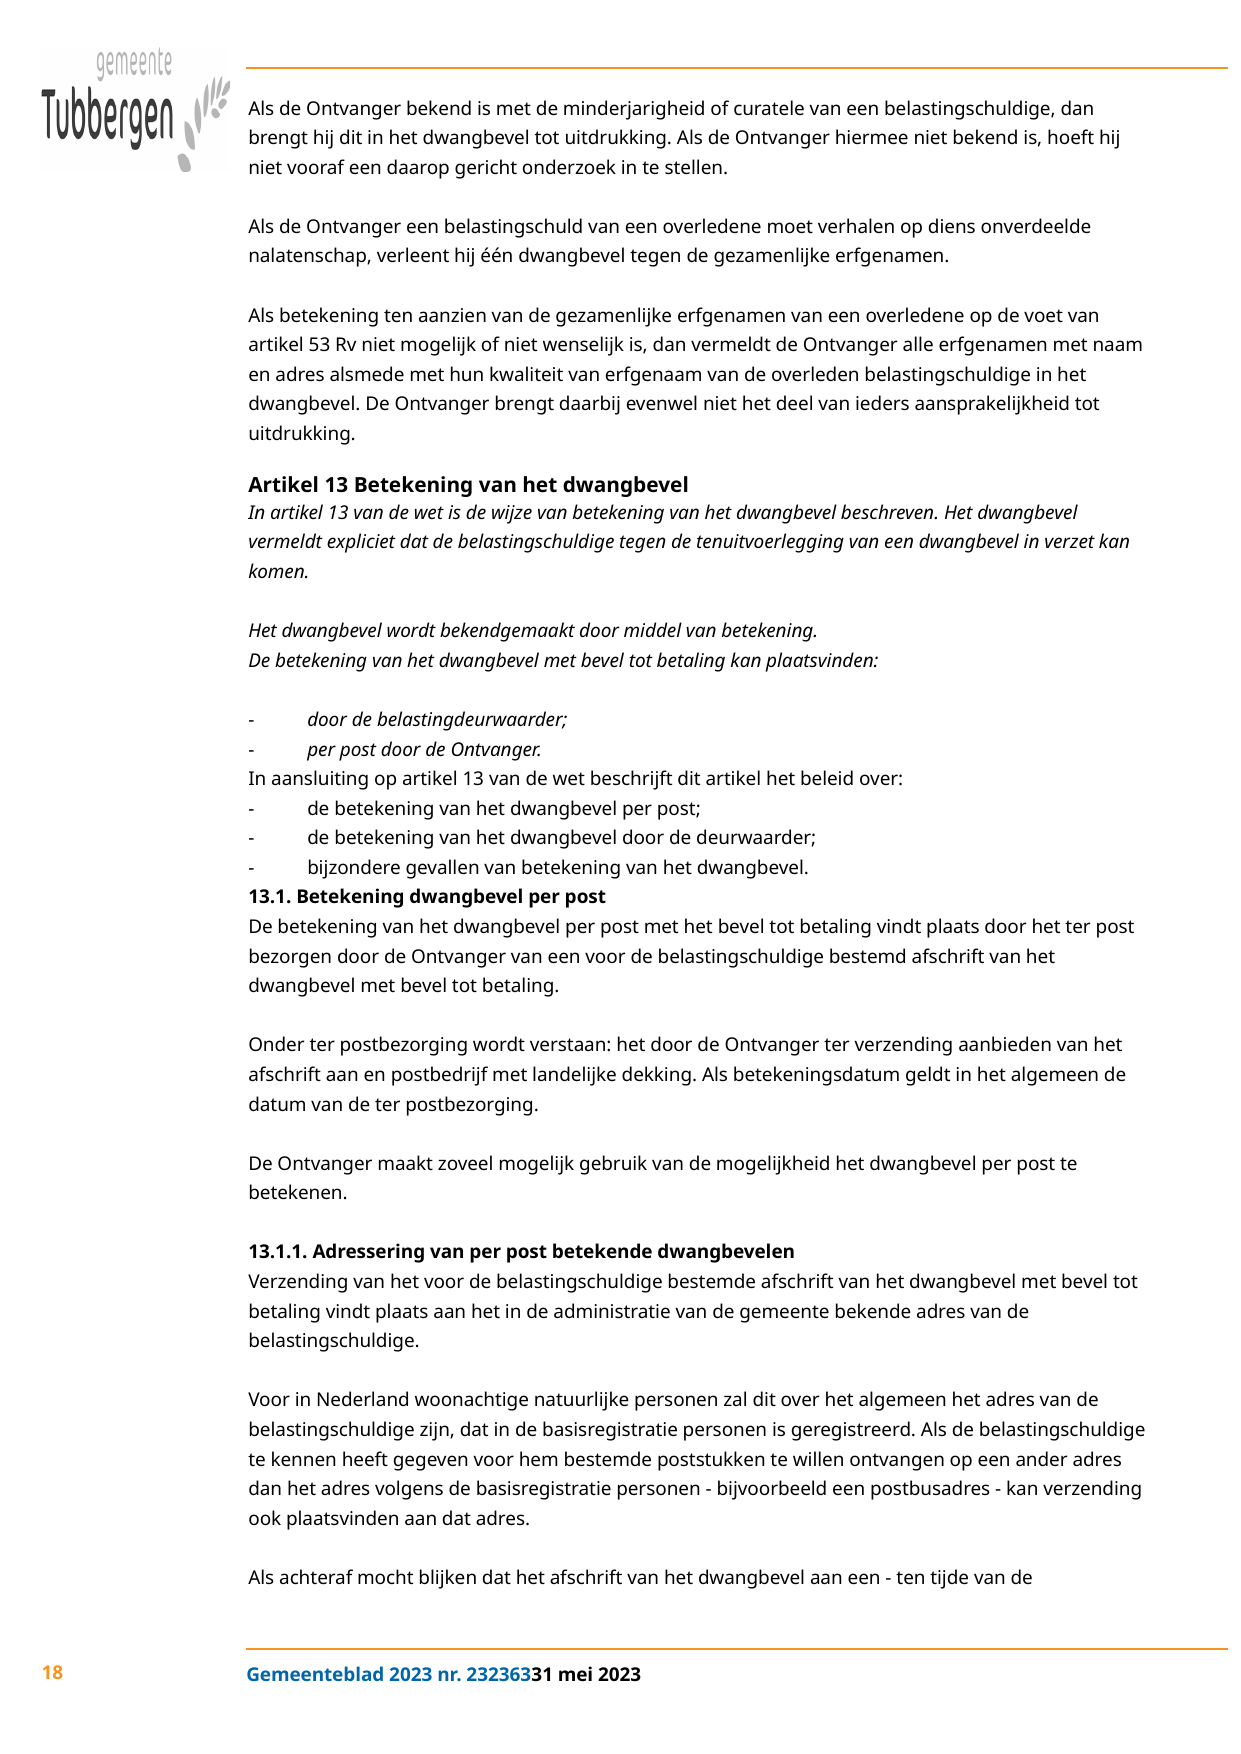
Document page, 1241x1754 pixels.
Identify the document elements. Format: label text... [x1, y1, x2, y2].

text Als de Ontvanger bekend is met de minderjarigheid of curatele van een belastingschuldige, dan brengt hij dit in het dwangbevel tot uitdrukking. Als de Ontvanger hiermee niet bekend is, hoeft hij niet vooraf een daarop gericht onderzoek in te stellen. [248, 95, 1152, 180]
text Onder ter postbezorging wordt verstaan: het door de Ontvanger ter verzending aanbieden van het afschrift aan en postbedrijf met landelijke dekking. Als betekeningsdatum geldt in het algemeen de datum van de ter postbezorging. [248, 1032, 1152, 1116]
text Verzending van het voor de belastingschuldige bestemde afschrift van het dwangbevel met bevel tot betaling vindt plaats aan het in de administratie van de gemeente bekende adres van de belastingschuldige. [248, 1268, 1152, 1353]
list bijzondere gevallen van betekening van het dwangbevel. [248, 854, 1152, 880]
text Het dwangbevel wordt bekendgemaakt door middel van betekening. [248, 617, 1152, 643]
list de betekening van het dwangbevel door de deurwaarder; [248, 824, 1152, 850]
text Voor in Nederland woonachtige natuurlijke personen zal dit over het algemeen het adres van de belastingschuldige zijn, dat in de basisregistratie personen is geregistreerd. Als de belastingschuldige te kennen heeft gegeven voor hem bestemde poststukken te willen ontvangen op een ander adres dan het adres volgens de basisregistratie personen - bijvoorbeeld een postbusadres - kan verzending ook plaatsvinden aan dat adres. [248, 1387, 1152, 1531]
text Als betekening ten aanzien van de gezamenlijke erfgenamen van een overledene op de voet van artikel 53 Rv niet mogelijk of niet wenselijk is, dan vermeldt de Ontvanger alle erfgenamen met naam en adres alsmede met hun kwaliteit van erfgenaam van de overleden belastingschuldige in het dwangbevel. De Ontvanger brengt daarbij evenwel niet het deel van ieders aansprakelijkheid tot uitdrukking. [248, 302, 1152, 446]
text Als de Ontvanger een belastingschuld van een overledene moet verhalen op diens onverdeelde nalatenschap, verleent hij één dwangbevel tegen de gezamenlijke erfgenamen. [248, 213, 1152, 268]
picture [41, 47, 231, 172]
text De Ontvanger maakt zoveel mogelijk gebruik van de mogelijkheid het dwangbevel per post te betekenen. [248, 1150, 1152, 1205]
text De betekening van het dwangbevel met bevel tot betaling kan plaatsvinden: [248, 647, 1152, 673]
text Artikel 13 Betekening van het dwangbevel [248, 471, 1152, 499]
text De betekening van het dwangbevel per post met het bevel tot betaling vindt plaats door het ter post bezorgen door de Ontvanger van een voor de belastingschuldige bestemd afschrift van het dwangbevel met bevel tot betaling. [248, 913, 1152, 998]
text 13.1.1. Adressering van per post betekende dwangbevelen [248, 1239, 1152, 1264]
list door de belastingdeurwaarder; [248, 706, 1152, 732]
text In artikel 13 van de wet is de wijze van betekening van het dwangbevel beschreven. Het dwangbevel vermeldt expliciet dat de belastingschuldige tegen de tenuitvoerlegging van een dwangbevel in verzet kan komen. [248, 499, 1152, 584]
text In aansluiting op artikel 13 van de wet beschrijft dit artikel het beleid over: [248, 765, 1152, 791]
list per post door de Ontvanger. [248, 736, 1152, 761]
text 13.1. Betekening dwangbevel per post [248, 884, 1152, 909]
list de betekening van het dwangbevel per post; [248, 795, 1152, 821]
text Als achteraf mocht blijken dat het afschrift van het dwangbevel aan een - ten tijde van de [248, 1564, 1152, 1590]
